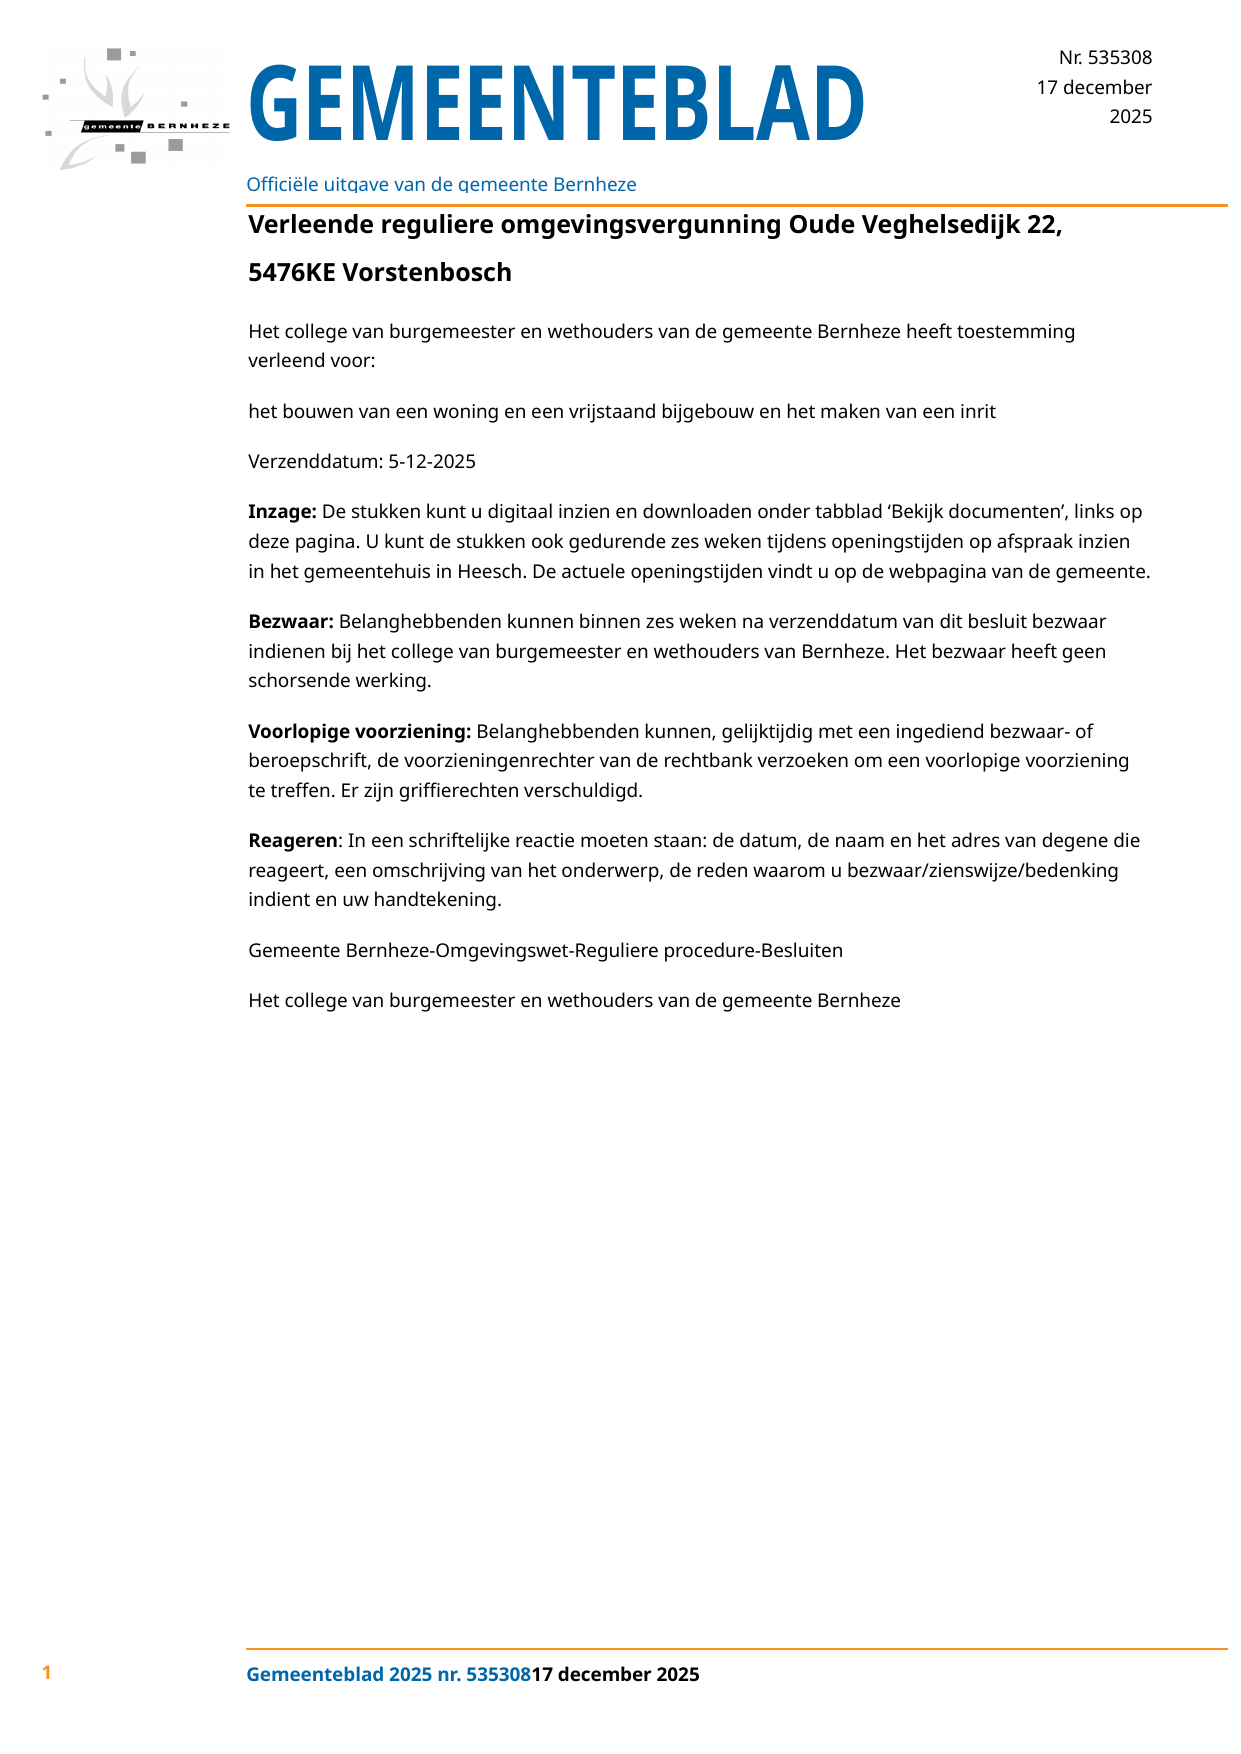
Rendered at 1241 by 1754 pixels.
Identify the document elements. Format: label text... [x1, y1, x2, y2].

picture [41, 47, 231, 172]
text Het college van burgemeester en wethouders van de gemeente Bernheze heeft toestemming verleend voor: [248, 318, 1152, 373]
text Verleende reguliere omgevingsvergunning Oude Veghelsedijk 22, 5476KE Vorstenbosch [248, 207, 1152, 288]
text het bouwen van een woning en een vrijstaand bijgebouw en het maken van een inrit [248, 398, 1152, 424]
text Het college van burgemeester en wethouders van de gemeente Bernheze [248, 987, 1152, 1013]
text Gemeente Bernheze-Omgevingswet-Reguliere procedure-Besluiten [248, 937, 1152, 963]
text Voorlopige voorziening: Belanghebbenden kunnen, gelijktijdig met een ingediend bezwaar- of beroepschrift, de voorzieningenrechter van de rechtbank verzoeken om een voorlopige voorziening te treffen. Er zijn griffierechten verschuldigd. [248, 718, 1152, 803]
text Bezwaar: Belanghebbenden kunnen binnen zes weken na verzenddatum van dit besluit bezwaar indienen bij het college van burgemeester en wethouders van Bernheze. Het bezwaar heeft geen schorsende werking. [248, 608, 1152, 693]
text Inzage: De stukken kunt u digitaal inzien en downloaden onder tabblad ‘Bekijk documenten’, links op deze pagina. U kunt de stukken ook gedurende zes weken tijdens openingstijden op afspraak inzien in het gemeentehuis in Heesch. De actuele openingstijden vindt u op de webpagina van de gemeente. [248, 499, 1152, 584]
text Reageren: In een schriftelijke reactie moeten staan: de datum, de naam en het adres van degene die reageert, een omschrijving van het onderwerp, de reden waarom u bezwaar/zienswijze/bedenking indient en uw handtekening. [248, 827, 1152, 912]
text Verzenddatum: 5-12-2025 [248, 448, 1152, 474]
